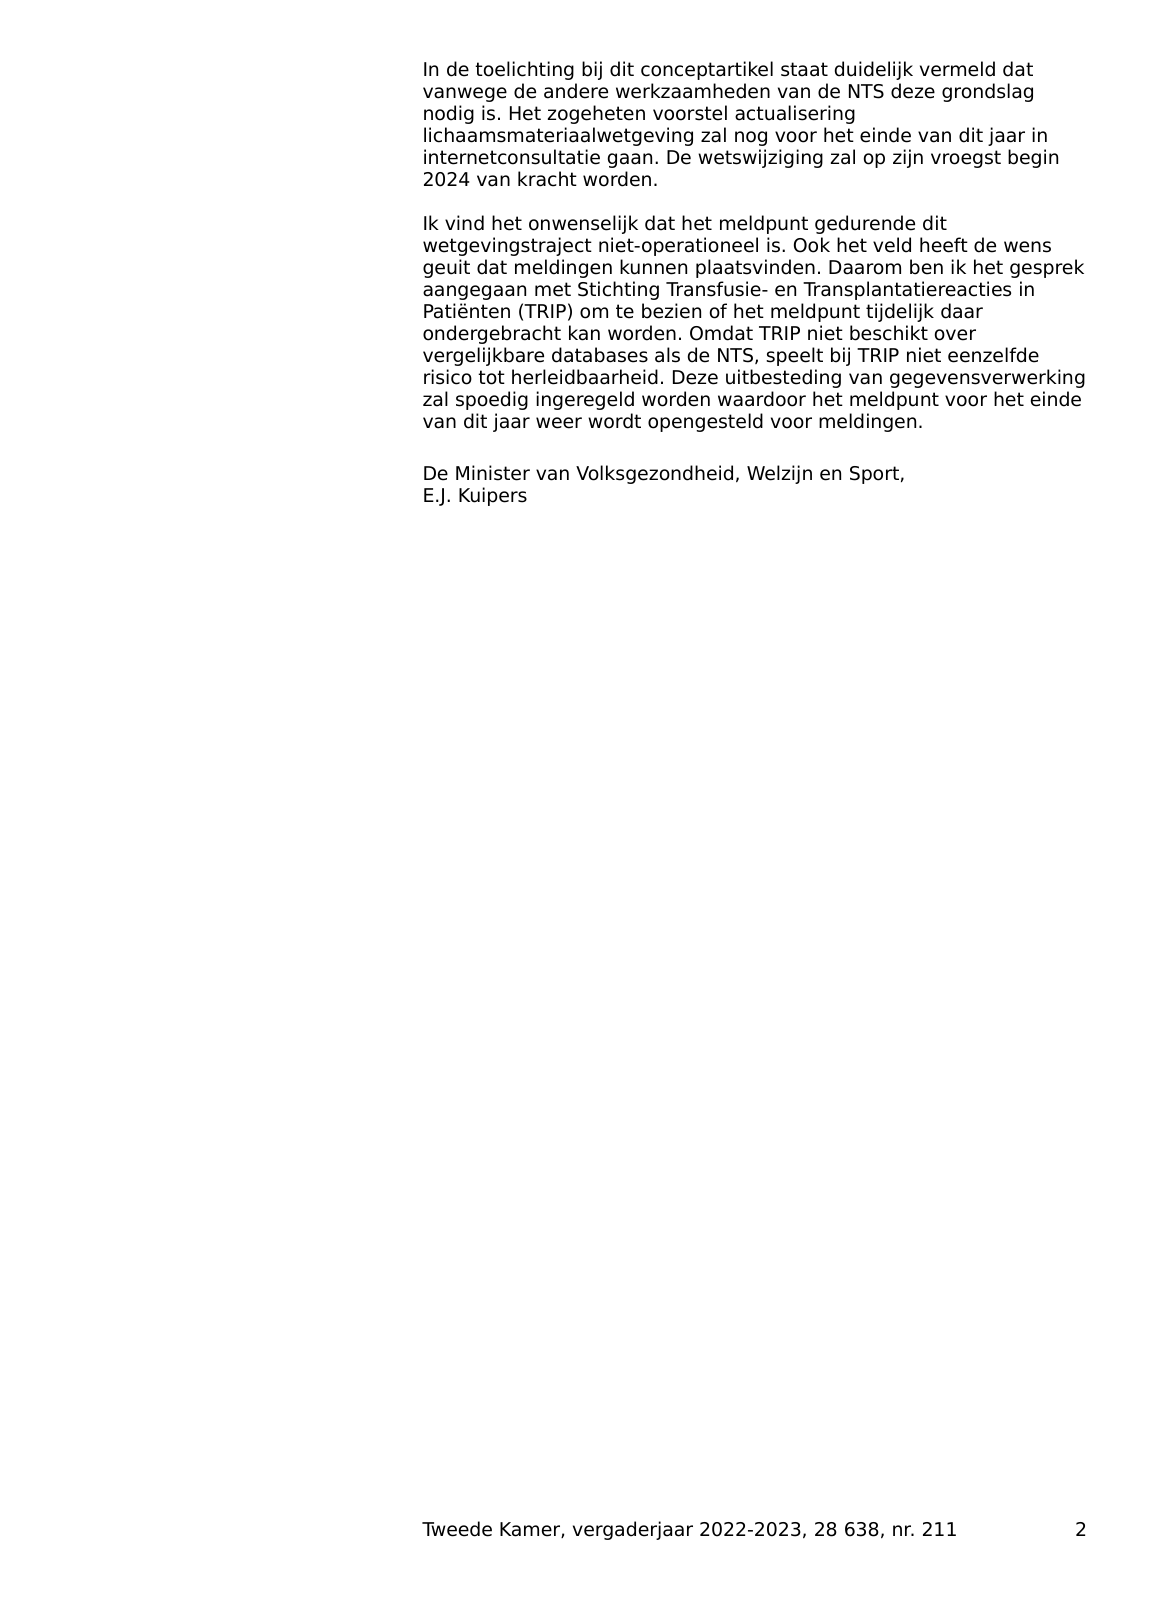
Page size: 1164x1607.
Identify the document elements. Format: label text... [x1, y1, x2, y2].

text In de toelichting bij dit conceptartikel staat duidelijk vermeld dat vanwege de andere werkzaamheden van de NTS deze grondslag nodig is. Het zogeheten voorstel actualisering lichaamsmateriaalwetgeving zal nog voor het einde van dit jaar in internetconsultatie gaan. De wetswijziging zal op zijn vroegst begin 2024 van kracht worden. [422, 59, 1087, 191]
text De Minister van Volksgezondheid, Welzijn en Sport, E.J. Kuipers [422, 463, 1087, 507]
text Ik vind het onwenselijk dat het meldpunt gedurende dit wetgevingstraject niet-operationeel is. Ook het veld heeft de wens geuit dat meldingen kunnen plaatsvinden. Daarom ben ik het gesprek aangegaan met Stichting Transfusie- en Transplantatiereacties in Patiënten (TRIP) om te bezien of het meldpunt tijdelijk daar ondergebracht kan worden. Omdat TRIP niet beschikt over vergelijkbare databases als de NTS, speelt bij TRIP niet eenzelfde risico tot herleidbaarheid. Deze uitbesteding van gegevensverwerking zal spoedig ingeregeld worden waardoor het meldpunt voor het einde van dit jaar weer wordt opengesteld voor meldingen. [422, 213, 1087, 433]
